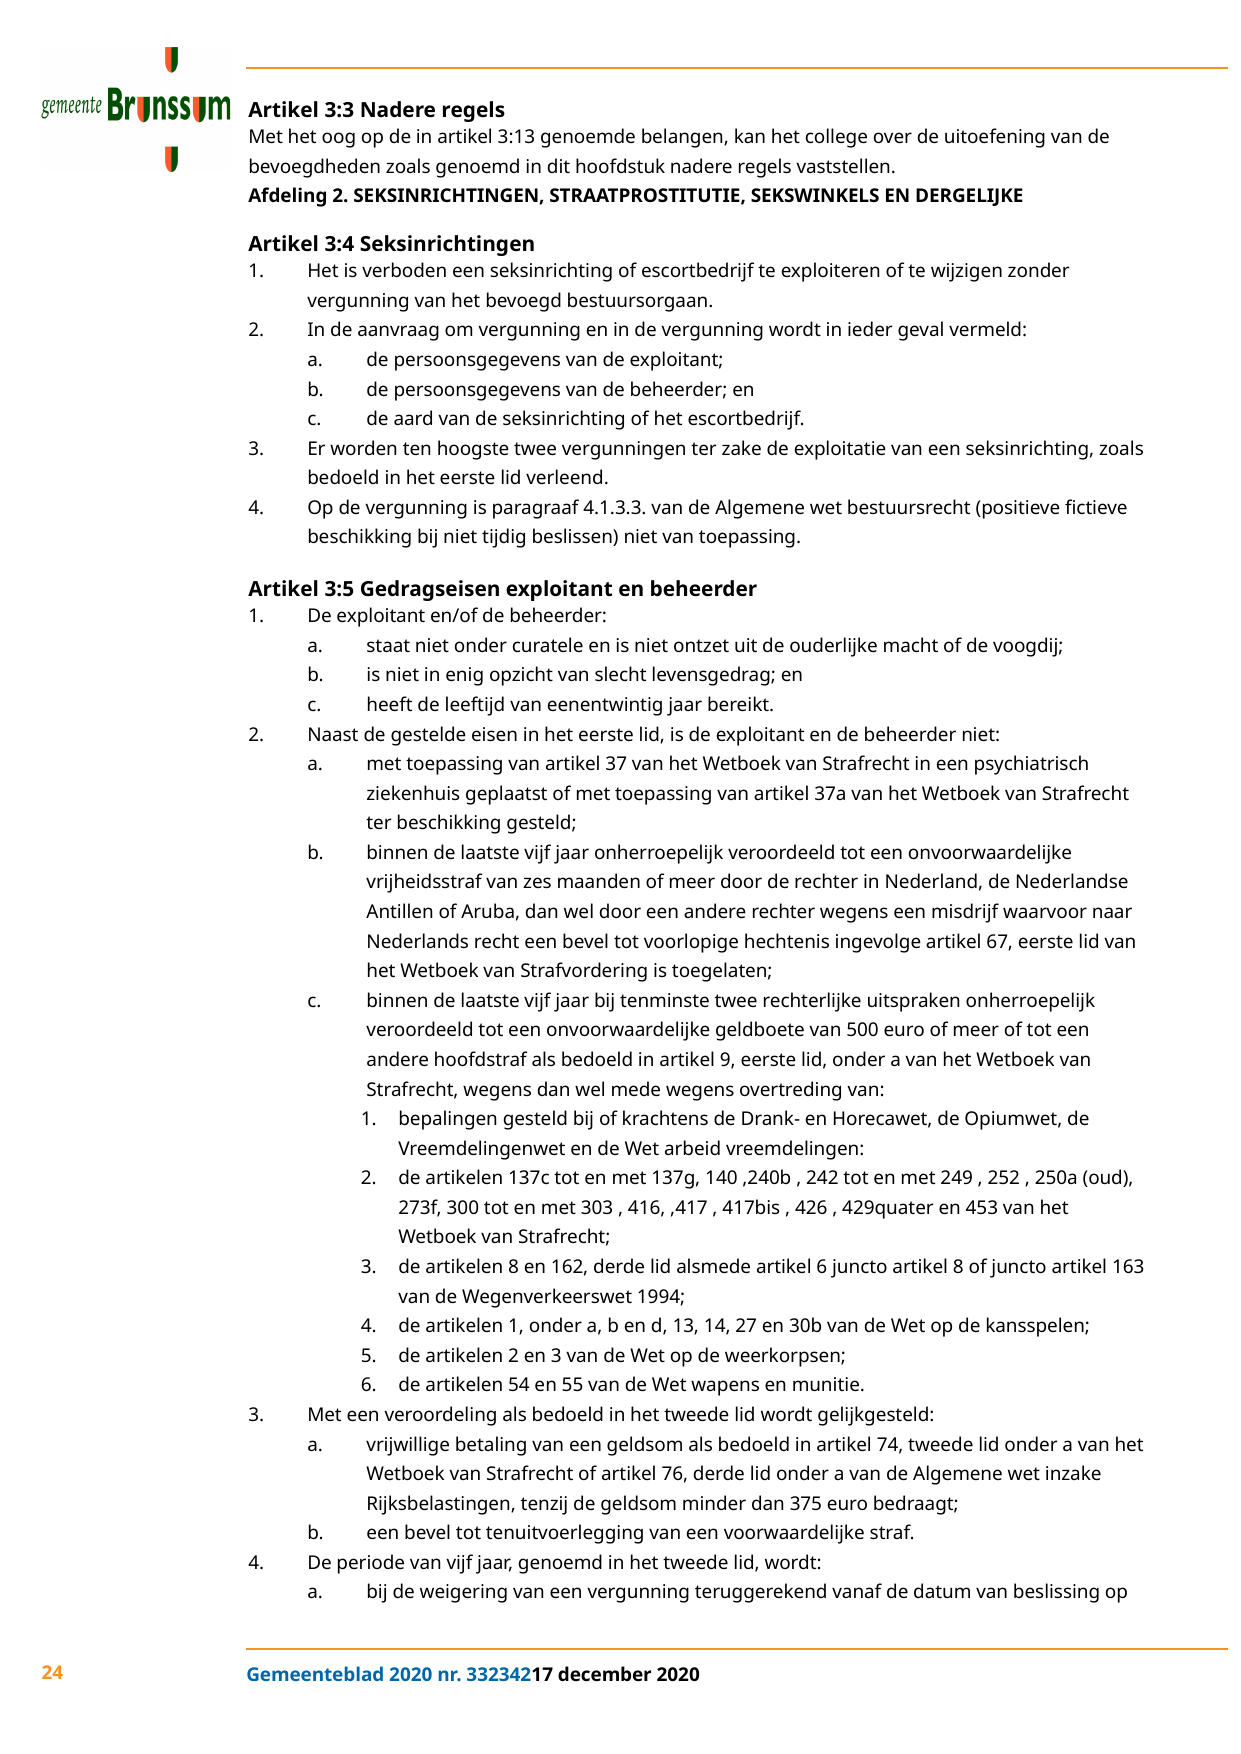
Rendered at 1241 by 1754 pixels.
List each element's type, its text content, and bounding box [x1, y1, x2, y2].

picture [41, 47, 231, 172]
list Met een veroordeling als bedoeld in het tweede lid wordt gelijkgesteld: [248, 1401, 1152, 1427]
list de artikelen 8 en 162, derde lid alsmede artikel 6 juncto artikel 8 of juncto artikel 163 van de Wegenverkeerswet 1994; [361, 1253, 1152, 1309]
list met toepassing van artikel 37 van het Wetboek van Strafrecht in een psychiatrisch ziekenhuis geplaatst of met toepassing van artikel 37a van het Wetboek van Strafrecht ter beschikking gesteld; [307, 750, 1152, 835]
text Afdeling 2. SEKSINRICHTINGEN, STRAATPROSTITUTIE, SEKSWINKELS EN DERGELIJKE [248, 182, 1152, 208]
text Artikel 3:5 Gedragseisen exploitant en beheerder [248, 574, 1152, 602]
list de artikelen 54 en 55 van de Wet wapens en munitie. [361, 1372, 1152, 1397]
list is niet in enig opzicht van slecht levensgedrag; en [307, 662, 1152, 687]
list staat niet onder curatele en is niet ontzet uit de ouderlijke macht of de voogdij; [307, 632, 1152, 658]
list In de aanvraag om vergunning en in de vergunning wordt in ieder geval vermeld: [248, 317, 1152, 342]
text Artikel 3:3 Nadere regels [248, 95, 1152, 123]
list de artikelen 137c tot en met 137g, 140 ,240b , 242 tot en met 249 , 252 , 250a (oud), 273f, 300 tot en met 303 , 416, ,417 , 417bis , 426 , 429quater en 453 van het Wetboek van Strafrecht; [361, 1164, 1152, 1249]
list De exploitant en/of de beheerder: [248, 602, 1152, 628]
list de aard van de seksinrichting of het escortbedrijf. [307, 405, 1152, 431]
list vrijwillige betaling van een geldsom als bedoeld in artikel 74, tweede lid onder a van het Wetboek van Strafrecht of artikel 76, derde lid onder a van de Algemene wet inzake Rijksbelastingen, tenzij de geldsom minder dan 375 euro bedraagt; [307, 1431, 1152, 1516]
list binnen de laatste vijf jaar onherroepelijk veroordeeld tot een onvoorwaardelijke vrijheidsstraf van zes maanden of meer door de rechter in Nederland, de Nederlandse Antillen of Aruba, dan wel door een andere rechter wegens een misdrijf waarvoor naar Nederlands recht een bevel tot voorlopige hechtenis ingevolge artikel 67, eerste lid van het Wetboek van Strafvordering is toegelaten; [307, 839, 1152, 983]
list de artikelen 2 en 3 van de Wet op de weerkorpsen; [361, 1342, 1152, 1368]
text Artikel 3:4 Seksinrichtingen [248, 229, 1152, 257]
list heeft de leeftijd van eenentwintig jaar bereikt. [307, 691, 1152, 717]
list binnen de laatste vijf jaar bij tenminste twee rechterlijke uitspraken onherroepelijk veroordeeld tot een onvoorwaardelijke geldboete van 500 euro of meer of tot een andere hoofdstraf als bedoeld in artikel 9, eerste lid, onder a van het Wetboek van Strafrecht, wegens dan wel mede wegens overtreding van: [307, 987, 1152, 1102]
list bepalingen gesteld bij of krachtens de Drank- en Horecawet, de Opiumwet, de Vreemdelingenwet en de Wet arbeid vreemdelingen: [361, 1105, 1152, 1161]
list De periode van vijf jaar, genoemd in het tweede lid, wordt: [248, 1549, 1152, 1575]
list Naast de gestelde eisen in het eerste lid, is de exploitant en de beheerder niet: [248, 721, 1152, 747]
list een bevel tot tenuitvoerlegging van een voorwaardelijke straf. [307, 1519, 1152, 1545]
list Het is verboden een seksinrichting of escortbedrijf te exploiteren of te wijzigen zonder vergunning van het bevoegd bestuursorgaan. [248, 257, 1152, 313]
list de artikelen 1, onder a, b en d, 13, 14, 27 en 30b van de Wet op de kansspelen; [361, 1312, 1152, 1338]
list Op de vergunning is paragraaf 4.1.3.3. van de Algemene wet bestuursrecht (positieve fictieve beschikking bij niet tijdig beslissen) niet van toepassing. [248, 494, 1152, 549]
list de persoonsgegevens van de beheerder; en [307, 376, 1152, 401]
list bij de weigering van een vergunning teruggerekend vanaf de datum van beslissing op [307, 1579, 1152, 1604]
list Er worden ten hoogste twee vergunningen ter zake de exploitatie van een seksinrichting, zoals bedoeld in het eerste lid verleend. [248, 435, 1152, 490]
list de persoonsgegevens van de exploitant; [307, 346, 1152, 372]
text Met het oog op de in artikel 3:13 genoemde belangen, kan het college over de uitoefening van de bevoegdheden zoals genoemd in dit hoofdstuk nadere regels vaststellen. [248, 123, 1152, 178]
